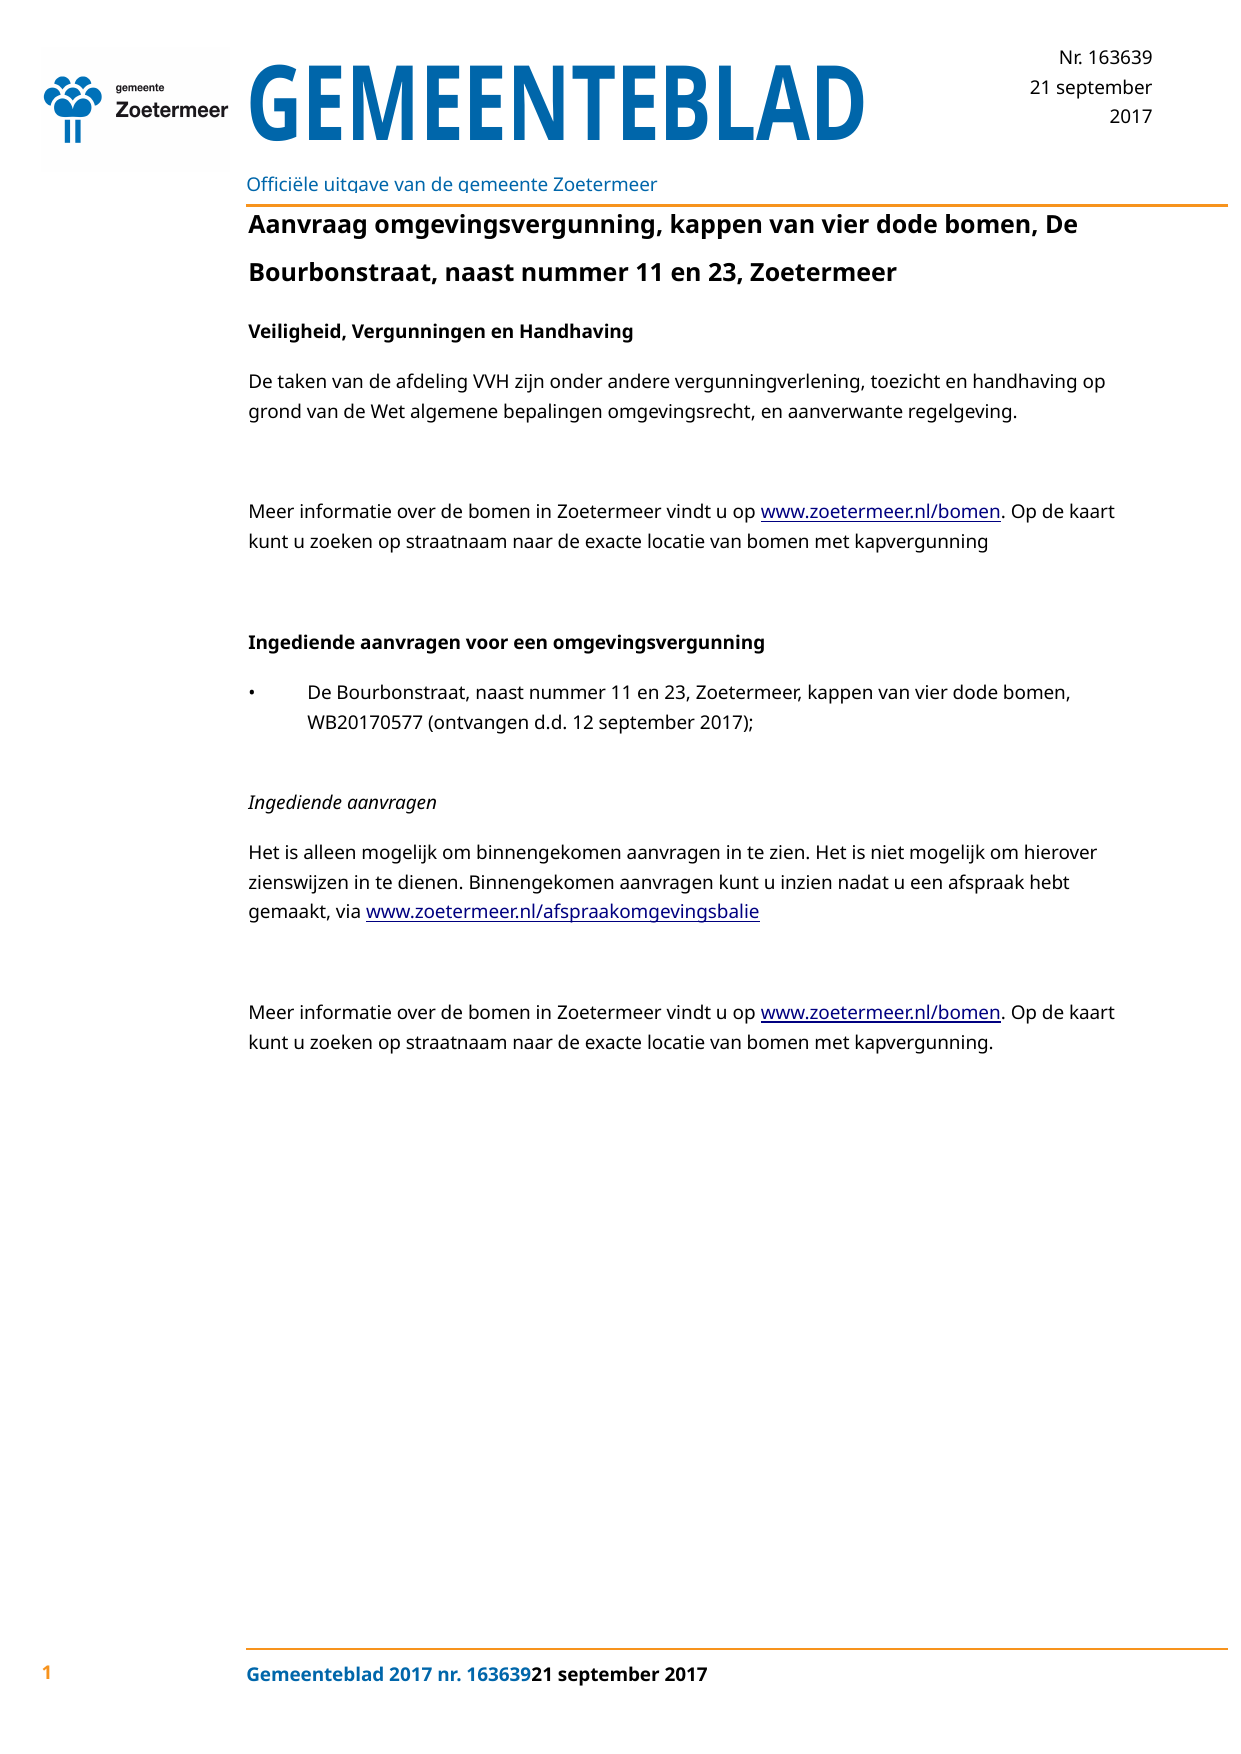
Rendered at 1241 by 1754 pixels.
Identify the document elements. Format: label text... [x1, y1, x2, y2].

text Veiligheid, Vergunningen en Handhaving [248, 318, 1152, 344]
picture [41, 47, 231, 172]
text Ingediende aanvragen [248, 789, 1152, 815]
text Aanvraag omgevingsvergunning, kappen van vier dode bomen, De Bourbonstraat, naast nummer 11 en 23, Zoetermeer [248, 207, 1152, 288]
text Ingediende aanvragen voor een omgevingsvergunning [248, 629, 1152, 655]
text De taken van de afdeling VVH zijn onder andere vergunningverlening, toezicht en handhaving op grond van de Wet algemene bepalingen omgevingsrecht, en aanverwante regelgeving. [248, 368, 1152, 424]
text Meer informatie over de bomen in Zoetermeer vindt u op www.zoetermeer.nl/bomen. Op de kaart kunt u zoeken op straatnaam naar de exacte locatie van bomen met kapvergunning. [248, 999, 1152, 1055]
text Meer informatie over de bomen in Zoetermeer vindt u op www.zoetermeer.nl/bomen. Op de kaart kunt u zoeken op straatnaam naar de exacte locatie van bomen met kapvergunning [248, 499, 1152, 554]
text Het is alleen mogelijk om binnengekomen aanvragen in te zien. Het is niet mogelijk om hierover zienswijzen in te dienen. Binnengekomen aanvragen kunt u inzien nadat u een afspraak hebt gemaakt, via www.zoetermeer.nl/afspraakomgevingsbalie [248, 839, 1152, 924]
list De Bourbonstraat, naast nummer 11 en 23, Zoetermeer, kappen van vier dode bomen, WB20170577 (ontvangen d.d. 12 september 2017); [248, 679, 1152, 735]
